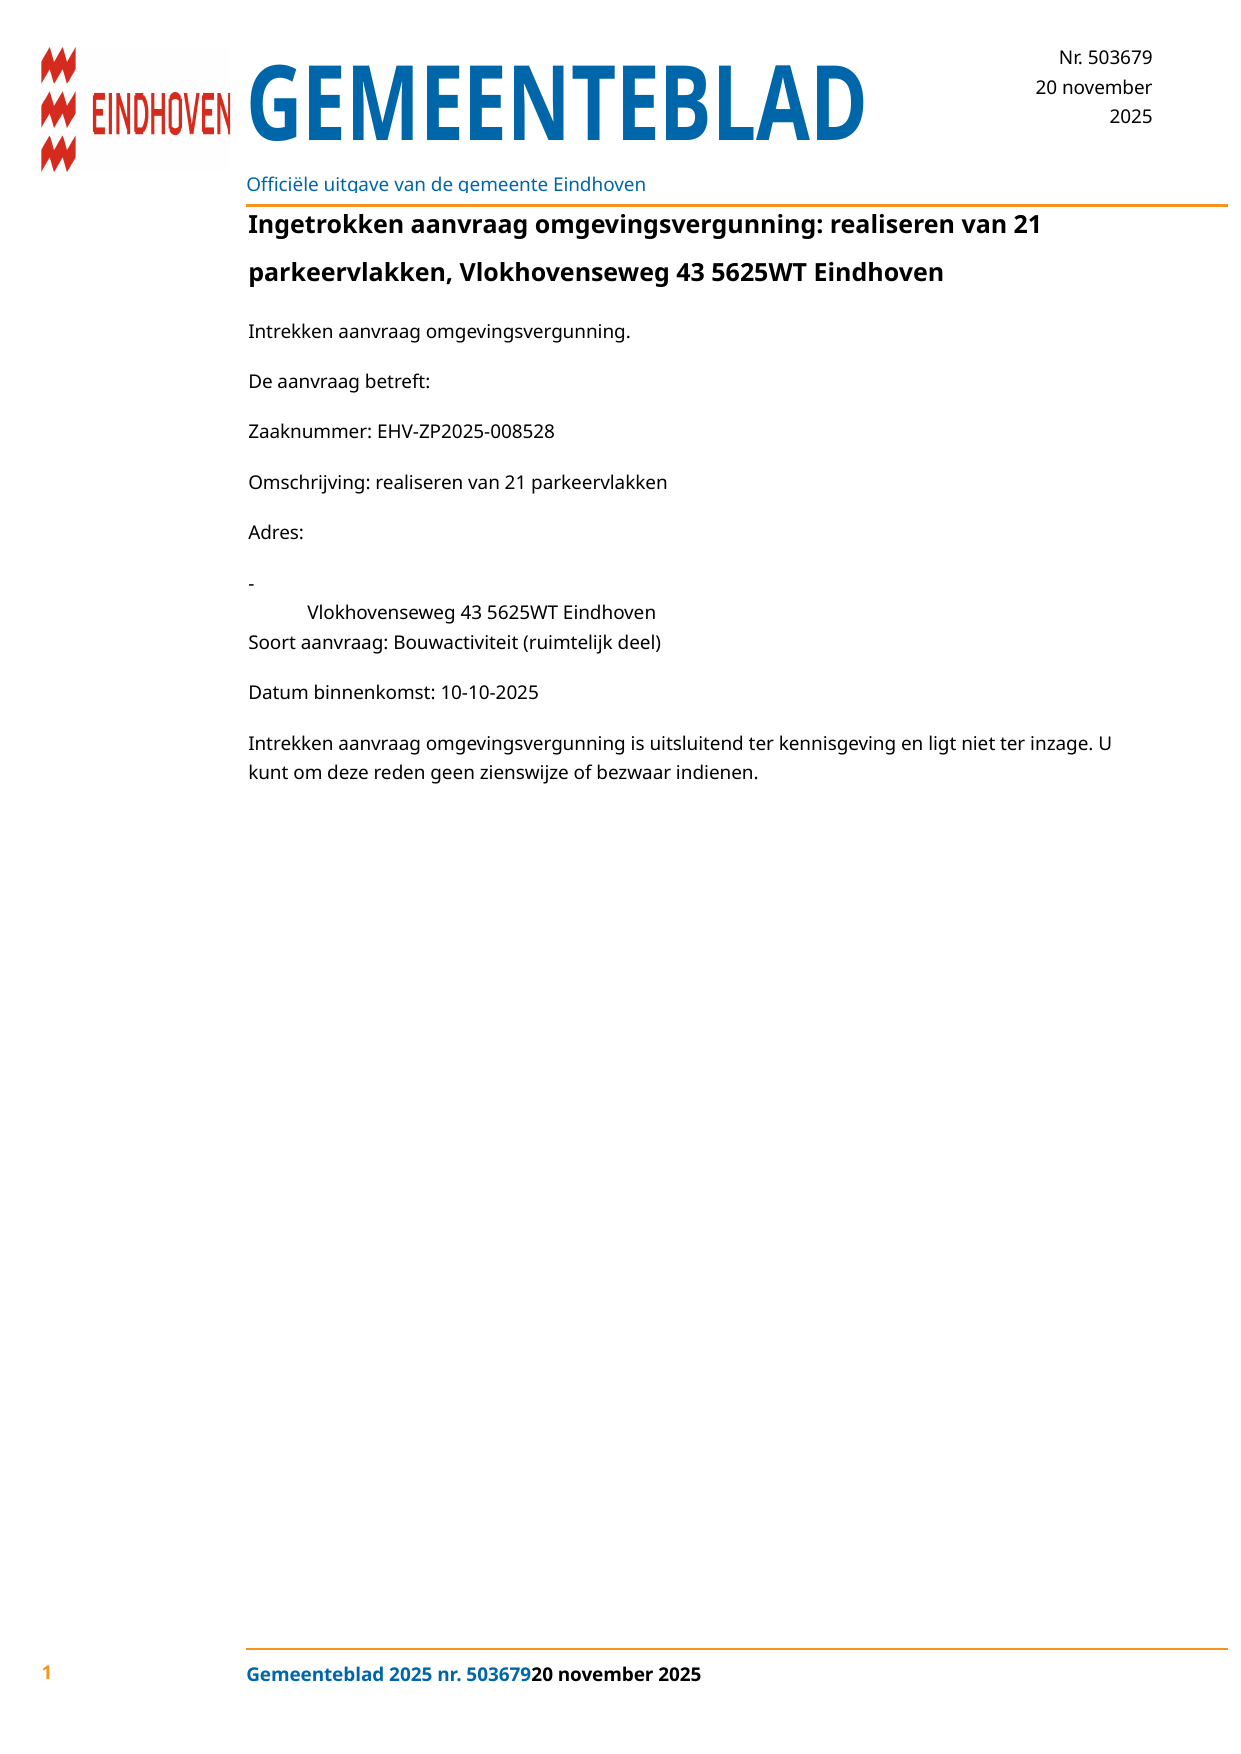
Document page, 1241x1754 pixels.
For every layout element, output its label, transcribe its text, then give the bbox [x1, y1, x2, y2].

text Ingetrokken aanvraag omgevingsvergunning: realiseren van 21 parkeervlakken, Vlokhovenseweg 43 5625WT Eindhoven [248, 207, 1152, 288]
text Zaaknummer: EHV-ZP2025-008528 [248, 419, 1152, 444]
text De aanvraag betreft: [248, 368, 1152, 394]
text Datum binnenkomst: 10-10-2025 [248, 679, 1152, 705]
text Adres: [248, 519, 1152, 545]
text Omschrijving: realiseren van 21 parkeervlakken [248, 469, 1152, 495]
text Soort aanvraag: Bouwactiviteit (ruimtelijk deel) [248, 629, 1152, 655]
text Intrekken aanvraag omgevingsvergunning. [248, 318, 1152, 344]
text Intrekken aanvraag omgevingsvergunning is uitsluitend ter kennisgeving en ligt niet ter inzage. U kunt om deze reden geen zienswijze of bezwaar indienen. [248, 730, 1152, 785]
picture [41, 47, 231, 172]
list Vlokhovenseweg 43 5625WT Eindhoven [248, 599, 1152, 625]
